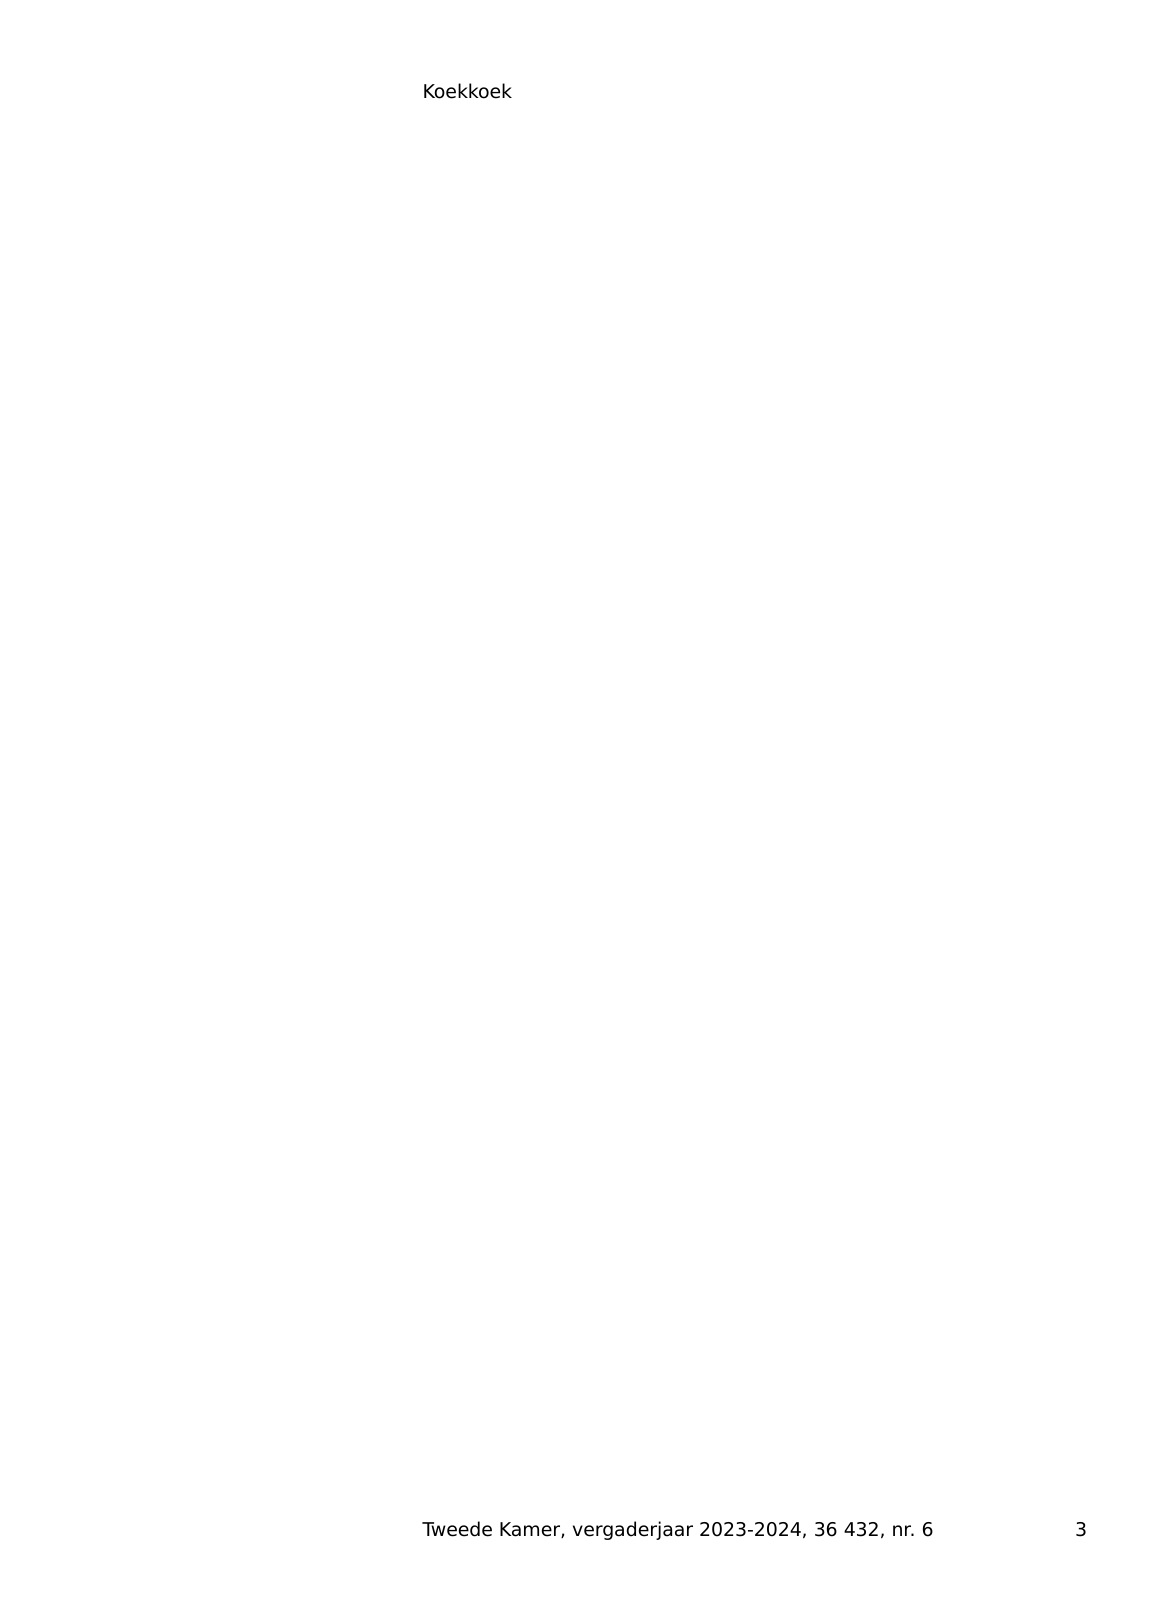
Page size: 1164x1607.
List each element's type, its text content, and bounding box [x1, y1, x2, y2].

text Koekkoek [422, 59, 1087, 103]
